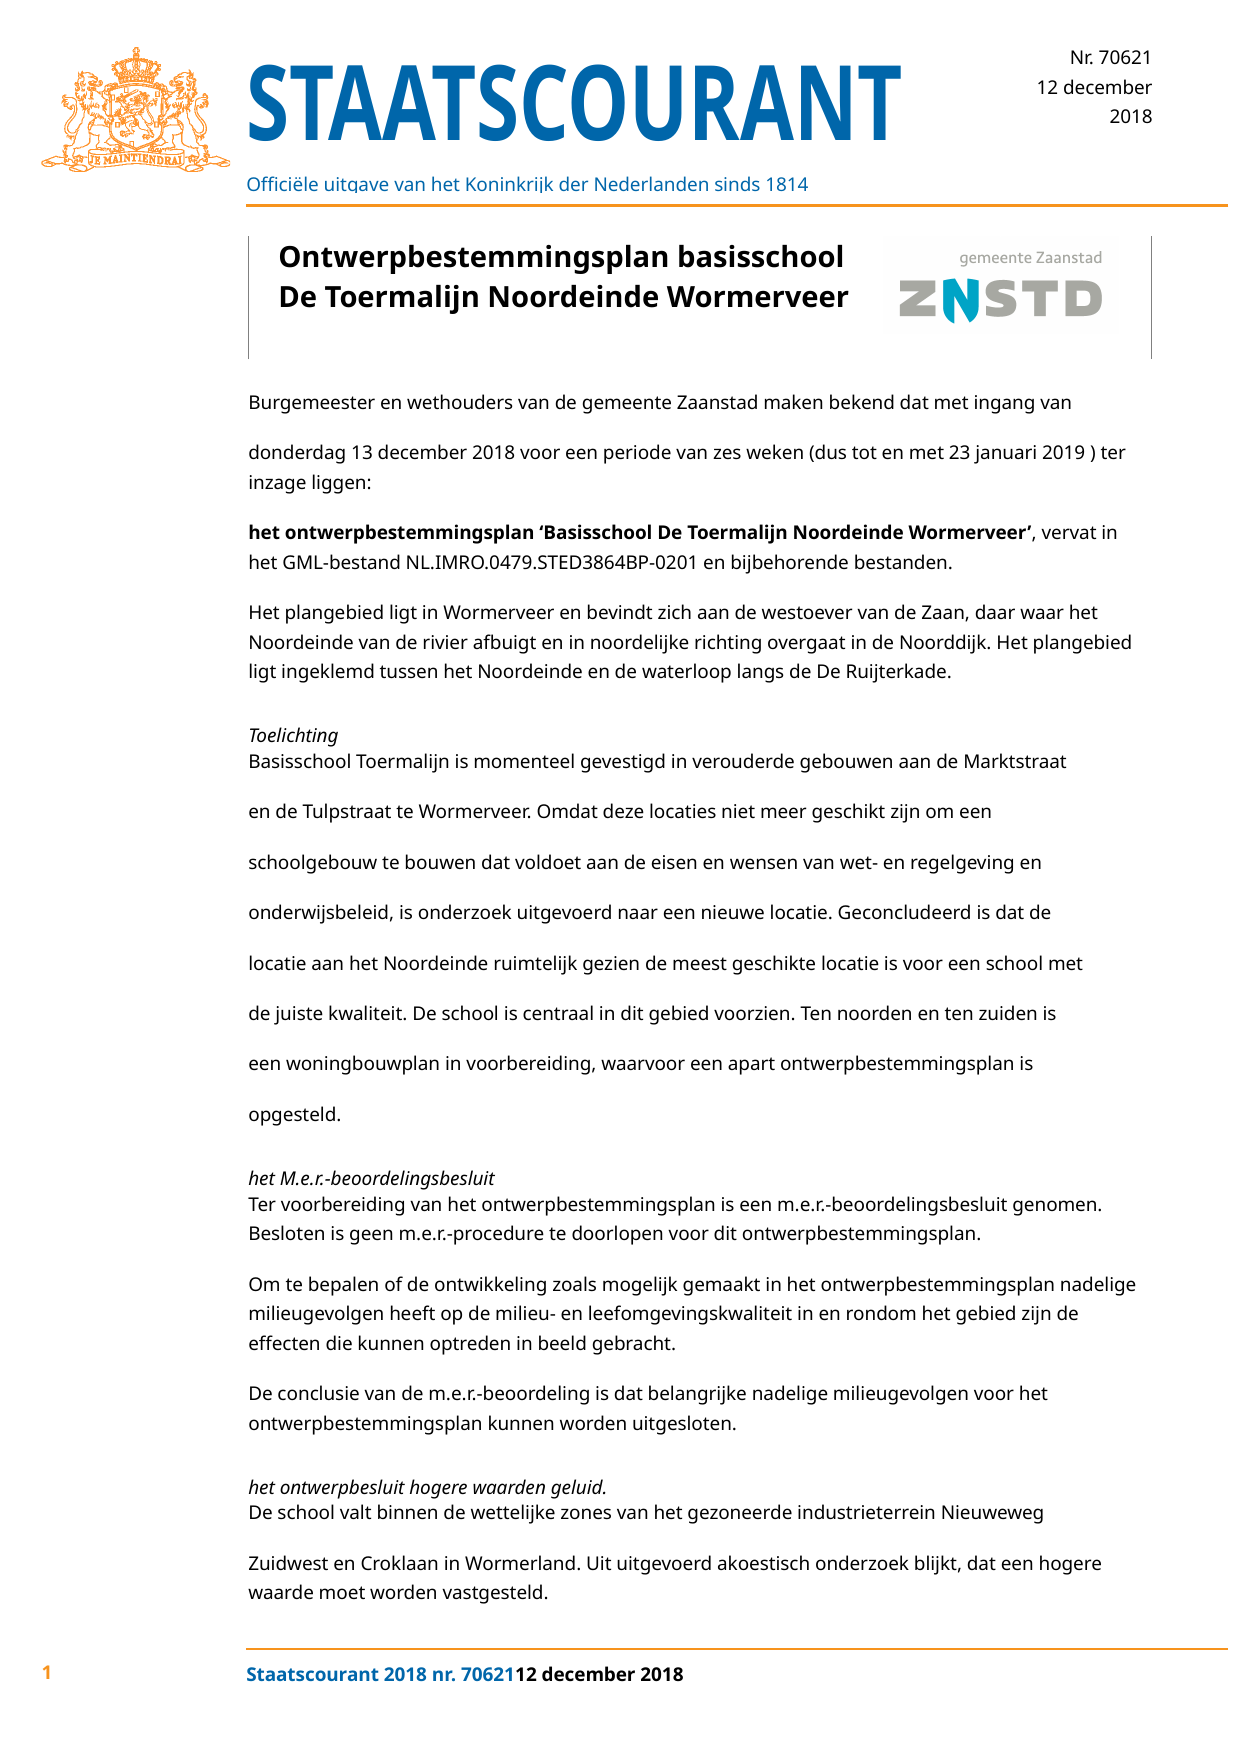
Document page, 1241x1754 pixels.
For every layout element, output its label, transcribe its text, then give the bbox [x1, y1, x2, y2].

table_header Ontwerpbestemmingsplan basisschool De Toermalijn Noordeinde Wormerveer [249, 236, 850, 359]
picture [882, 236, 1119, 334]
text opgesteld. [248, 1101, 1152, 1127]
text het ontwerpbesluit hogere waarden geluid. [248, 1474, 1152, 1499]
table_header [850, 236, 1151, 359]
text het ontwerpbestemmingsplan ‘Basisschool De Toermalijn Noordeinde Wormerveer’, vervat in het GML-bestand NL.IMRO.0479.STED3864BP-0201 en bijbehorende bestanden. [248, 519, 1152, 574]
text onderwijsbeleid, is onderzoek uitgevoerd naar een nieuwe locatie. Geconcludeerd is dat de [248, 899, 1152, 925]
text De school valt binnen de wettelijke zones van het gezoneerde industrieterrein Nieuweweg [248, 1499, 1152, 1525]
text een woningbouwplan in voorbereiding, waarvoor een apart ontwerpbestemmingsplan is [248, 1051, 1152, 1076]
text De conclusie van de m.e.r.-beoordeling is dat belangrijke nadelige milieugevolgen voor het ontwerpbestemmingsplan kunnen worden uitgesloten. [248, 1380, 1152, 1436]
text Burgemeester en wethouders van de gemeente Zaanstad maken bekend dat met ingang van [248, 389, 1152, 414]
text Ter voorbereiding van het ontwerpbestemmingsplan is een m.e.r.-beoordelingsbesluit genomen. Besloten is geen m.e.r.-procedure te doorlopen voor dit ontwerpbestemmingsplan. [248, 1191, 1152, 1246]
text schoolgebouw te bouwen dat voldoet aan de eisen en wensen van wet- en regelgeving en [248, 849, 1152, 875]
text donderdag 13 december 2018 voor een periode van zes weken (dus tot en met 23 januari 2019 ) ter inzage liggen: [248, 439, 1152, 494]
text locatie aan het Noordeinde ruimtelijk gezien de meest geschikte locatie is voor een school met [248, 950, 1152, 976]
text en de Tulpstraat te Wormerveer. Omdat deze locaties niet meer geschikt zijn om een [248, 798, 1152, 824]
text Basisschool Toermalijn is momenteel gevestigd in verouderde gebouwen aan de Marktstraat [248, 748, 1152, 774]
picture [41, 47, 231, 172]
text Het plangebied ligt in Wormerveer en bevindt zich aan de westoever van de Zaan, daar waar het Noordeinde van de rivier afbuigt en in noordelijke richting overgaat in de Noorddijk. Het plangebied ligt ingeklemd tussen het Noordeinde en de waterloop langs de De Ruijterkade. [248, 599, 1152, 684]
text Zuidwest en Croklaan in Wormerland. Uit uitgevoerd akoestisch onderzoek blijkt, dat een hogere waarde moet worden vastgesteld. [248, 1550, 1152, 1605]
text Om te bepalen of de ontwikkeling zoals mogelijk gemaakt in het ontwerpbestemmingsplan nadelige milieugevolgen heeft op de milieu- en leefomgevingskwaliteit in en rondom het gebied zijn de effecten die kunnen optreden in beeld gebracht. [248, 1271, 1152, 1356]
text Toelichting [248, 722, 1152, 748]
text de juiste kwaliteit. De school is centraal in dit gebied voorzien. Ten noorden en ten zuiden is [248, 1000, 1152, 1026]
text het M.e.r.-beoordelingsbesluit [248, 1165, 1152, 1191]
